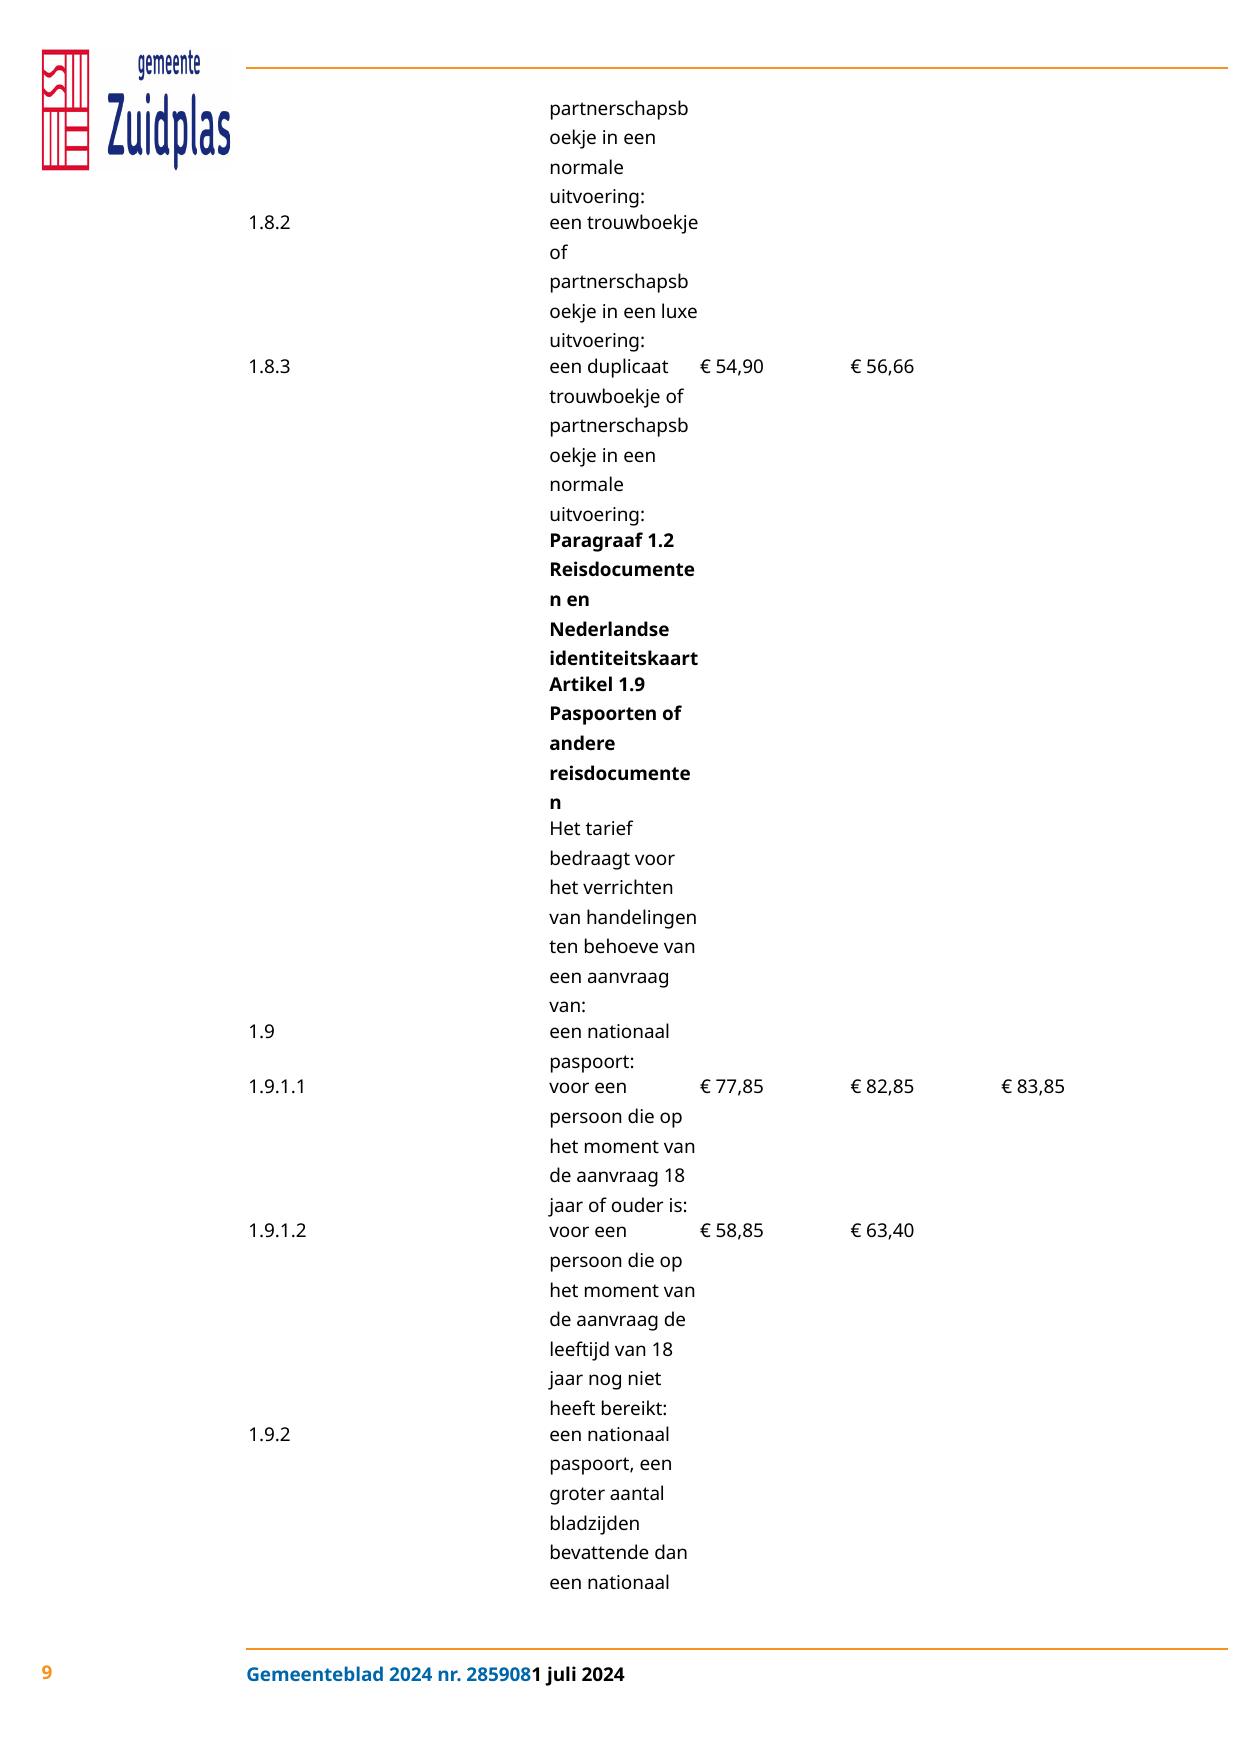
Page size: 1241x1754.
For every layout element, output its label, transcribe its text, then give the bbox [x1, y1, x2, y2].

table_cell [399, 95, 549, 209]
table_cell [248, 527, 398, 671]
table_cell [850, 95, 1001, 209]
table_cell een duplicaat trouwboekje of partnerschapsboekje in een normale uitvoering: [549, 353, 700, 527]
table_cell € 77,85 [700, 1074, 850, 1218]
table_cell Artikel 1.9 Paspoorten of andere reisdocumenten [549, 671, 700, 815]
table_cell [850, 815, 1001, 1018]
table_cell [1001, 671, 1152, 815]
table_cell [248, 95, 398, 209]
table_cell [399, 353, 549, 527]
table_cell [1001, 95, 1152, 209]
table_cell [700, 209, 850, 353]
table_cell [399, 1421, 549, 1594]
table_cell voor een persoon die op het moment van de aanvraag de leeftijd van 18 jaar nog niet heeft bereikt: [549, 1218, 700, 1421]
table_cell 1.9.1.1 [248, 1074, 398, 1218]
table_cell Paragraaf 1.2 Reisdocumenten en Nederlandse identiteitskaart [549, 527, 700, 671]
table_cell een nationaal paspoort: [549, 1018, 700, 1074]
table_cell 1.9 [248, 1018, 398, 1074]
table_cell [1001, 209, 1152, 353]
table_cell 1.8.2 [248, 209, 398, 353]
table_cell [850, 1018, 1001, 1074]
table_cell [850, 1421, 1001, 1594]
table_cell [1001, 527, 1152, 671]
table_cell [1001, 1421, 1152, 1594]
table_cell [399, 527, 549, 671]
table_cell [399, 671, 549, 815]
table_cell € 56,66 [850, 353, 1001, 527]
table_cell [399, 1074, 549, 1218]
table_cell een trouwboekje of partnerschapsboekje in een luxe uitvoering: [549, 209, 700, 353]
table_cell [700, 527, 850, 671]
table_cell [850, 671, 1001, 815]
table_cell voor een persoon die op het moment van de aanvraag 18 jaar of ouder is: [549, 1074, 700, 1218]
table_cell [1001, 1018, 1152, 1074]
picture [41, 47, 231, 172]
table_cell [700, 1421, 850, 1594]
table_cell € 82,85 [850, 1074, 1001, 1218]
table_cell [248, 671, 398, 815]
table_cell partnerschapsboekje in een normale uitvoering: [549, 95, 700, 209]
table_cell [1001, 353, 1152, 527]
table_cell [700, 815, 850, 1018]
table_cell [850, 209, 1001, 353]
table_cell € 54,90 [700, 353, 850, 527]
table_cell [700, 95, 850, 209]
table_cell [850, 527, 1001, 671]
table_cell € 83,85 [1001, 1074, 1152, 1218]
table_cell [1001, 1218, 1152, 1421]
table_cell [399, 209, 549, 353]
table_cell 1.9.2 [248, 1421, 398, 1594]
table_cell een nationaal paspoort, een groter aantal bladzijden bevattende dan een nationaal [549, 1421, 700, 1594]
table_cell 1.9.1.2 [248, 1218, 398, 1421]
table_cell [248, 815, 398, 1018]
table_cell 1.8.3 [248, 353, 398, 527]
table_cell € 58,85 [700, 1218, 850, 1421]
table_cell [399, 1018, 549, 1074]
table_cell [700, 671, 850, 815]
table_cell [1001, 815, 1152, 1018]
table_cell € 63,40 [850, 1218, 1001, 1421]
table_cell [399, 1218, 549, 1421]
table_cell [700, 1018, 850, 1074]
table_cell Het tarief bedraagt voor het verrichten van handelingen ten behoeve van een aanvraag van: [549, 815, 700, 1018]
table_cell [399, 815, 549, 1018]
